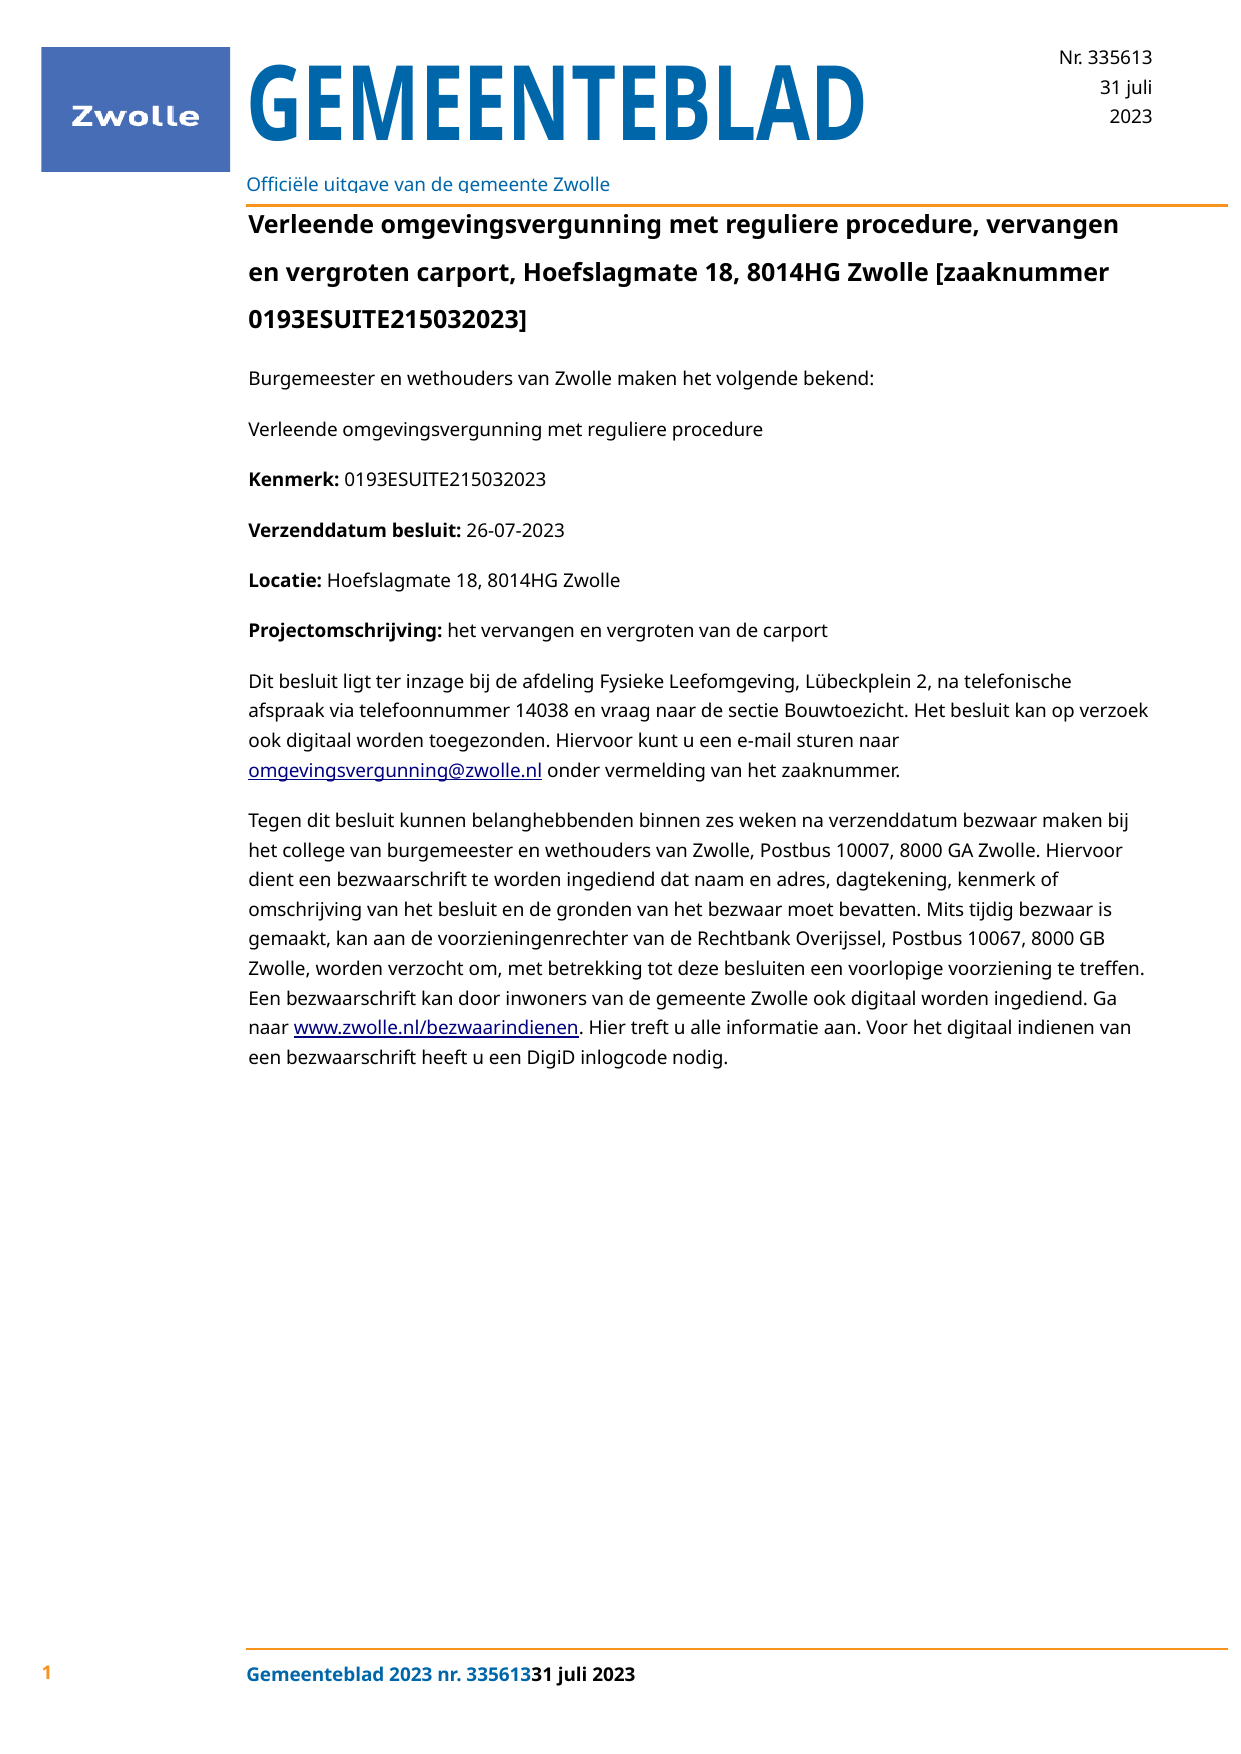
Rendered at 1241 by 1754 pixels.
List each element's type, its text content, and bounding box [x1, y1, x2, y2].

text Burgemeester en wethouders van Zwolle maken het volgende bekend: [248, 366, 1152, 391]
text Verzenddatum besluit: 26-07-2023 [248, 517, 1152, 542]
text Tegen dit besluit kunnen belanghebbenden binnen zes weken na verzenddatum bezwaar maken bij het college van burgemeester en wethouders van Zwolle, Postbus 10007, 8000 GA Zwolle. Hiervoor dient een bezwaarschrift te worden ingediend dat naam en adres, dagtekening, kenmerk of omschrijving van het besluit en de gronden van het bezwaar moet bevatten. Mits tijdig bezwaar is gemaakt, kan aan de voorzieningenrechter van de Rechtbank Overijssel, Postbus 10067, 8000 GB Zwolle, worden verzocht om, met betrekking tot deze besluiten een voorlopige voorziening te treffen. Een bezwaarschrift kan door inwoners van de gemeente Zwolle ook digitaal worden ingediend. Ga naar www.zwolle.nl/bezwaarindienen. Hier treft u alle informatie aan. Voor het digitaal indienen van een bezwaarschrift heeft u een DigiD inlogcode nodig. [248, 807, 1152, 1069]
text Projectomschrijving: het vervangen en vergroten van de carport [248, 618, 1152, 643]
text Locatie: Hoefslagmate 18, 8014HG Zwolle [248, 567, 1152, 593]
text Verleende omgevingsvergunning met reguliere procedure [248, 416, 1152, 442]
text Dit besluit ligt ter inzage bij de afdeling Fysieke Leefomgeving, Lübeckplein 2, na telefonische afspraak via telefoonnummer 14038 en vraag naar de sectie Bouwtoezicht. Het besluit kan op verzoek ook digitaal worden toegezonden. Hiervoor kunt u een e-mail sturen naar omgevingsvergunning@zwolle.nl onder vermelding van het zaaknummer. [248, 668, 1152, 782]
text Kenmerk: 0193ESUITE215032023 [248, 466, 1152, 492]
text Verleende omgevingsvergunning met reguliere procedure, vervangen en vergroten carport, Hoefslagmate 18, 8014HG Zwolle [zaaknummer 0193ESUITE215032023] [248, 207, 1152, 336]
picture [41, 47, 231, 172]
